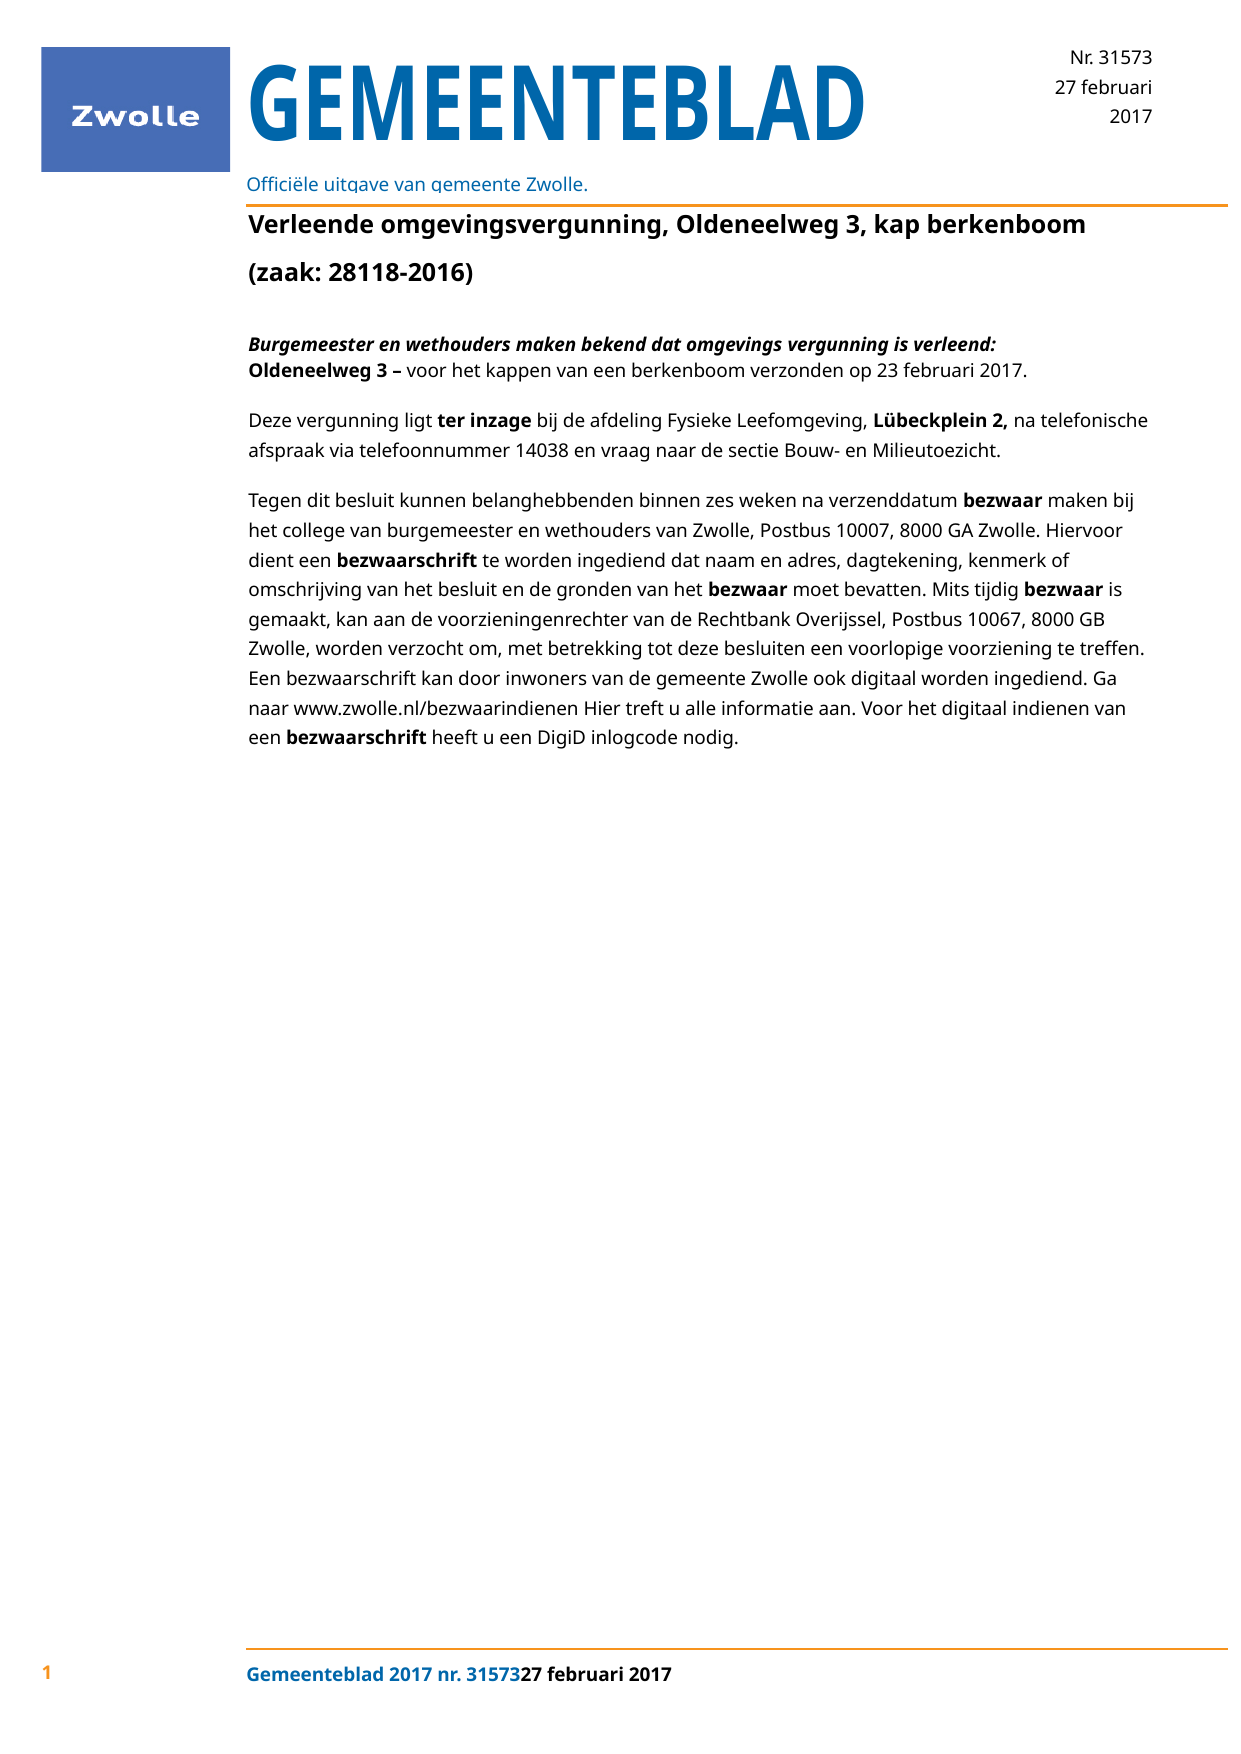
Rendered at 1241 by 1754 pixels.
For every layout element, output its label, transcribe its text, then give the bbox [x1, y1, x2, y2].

text Tegen dit besluit kunnen belanghebbenden binnen zes weken na verzenddatum bezwaar maken bij het college van burgemeester en wethouders van Zwolle, Postbus 10007, 8000 GA Zwolle. Hiervoor dient een bezwaarschrift te worden ingediend dat naam en adres, dagtekening, kenmerk of omschrijving van het besluit en de gronden van het bezwaar moet bevatten. Mits tijdig bezwaar is gemaakt, kan aan de voorzieningenrechter van de Rechtbank Overijssel, Postbus 10067, 8000 GB Zwolle, worden verzocht om, met betrekking tot deze besluiten een voorlopige voorziening te treffen. Een bezwaarschrift kan door inwoners van de gemeente Zwolle ook digitaal worden ingediend. Ga naar www.zwolle.nl/bezwaarindienen Hier treft u alle informatie aan. Voor het digitaal indienen van een bezwaarschrift heeft u een DigiD inlogcode nodig. [248, 488, 1152, 750]
text Deze vergunning ligt ter inzage bij de afdeling Fysieke Leefomgeving, Lübeckplein 2, na telefonische afspraak via telefoonnummer 14038 en vraag naar de sectie Bouw- en Milieutoezicht. [248, 408, 1152, 463]
text Oldeneelweg 3 – voor het kappen van een berkenboom verzonden op 23 februari 2017. [248, 357, 1152, 383]
text Burgemeester en wethouders maken bekend dat omgevings vergunning is verleend: [248, 331, 1152, 357]
picture [41, 47, 231, 172]
text Verleende omgevingsvergunning, Oldeneelweg 3, kap berkenboom (zaak: 28118-2016) [248, 207, 1152, 288]
